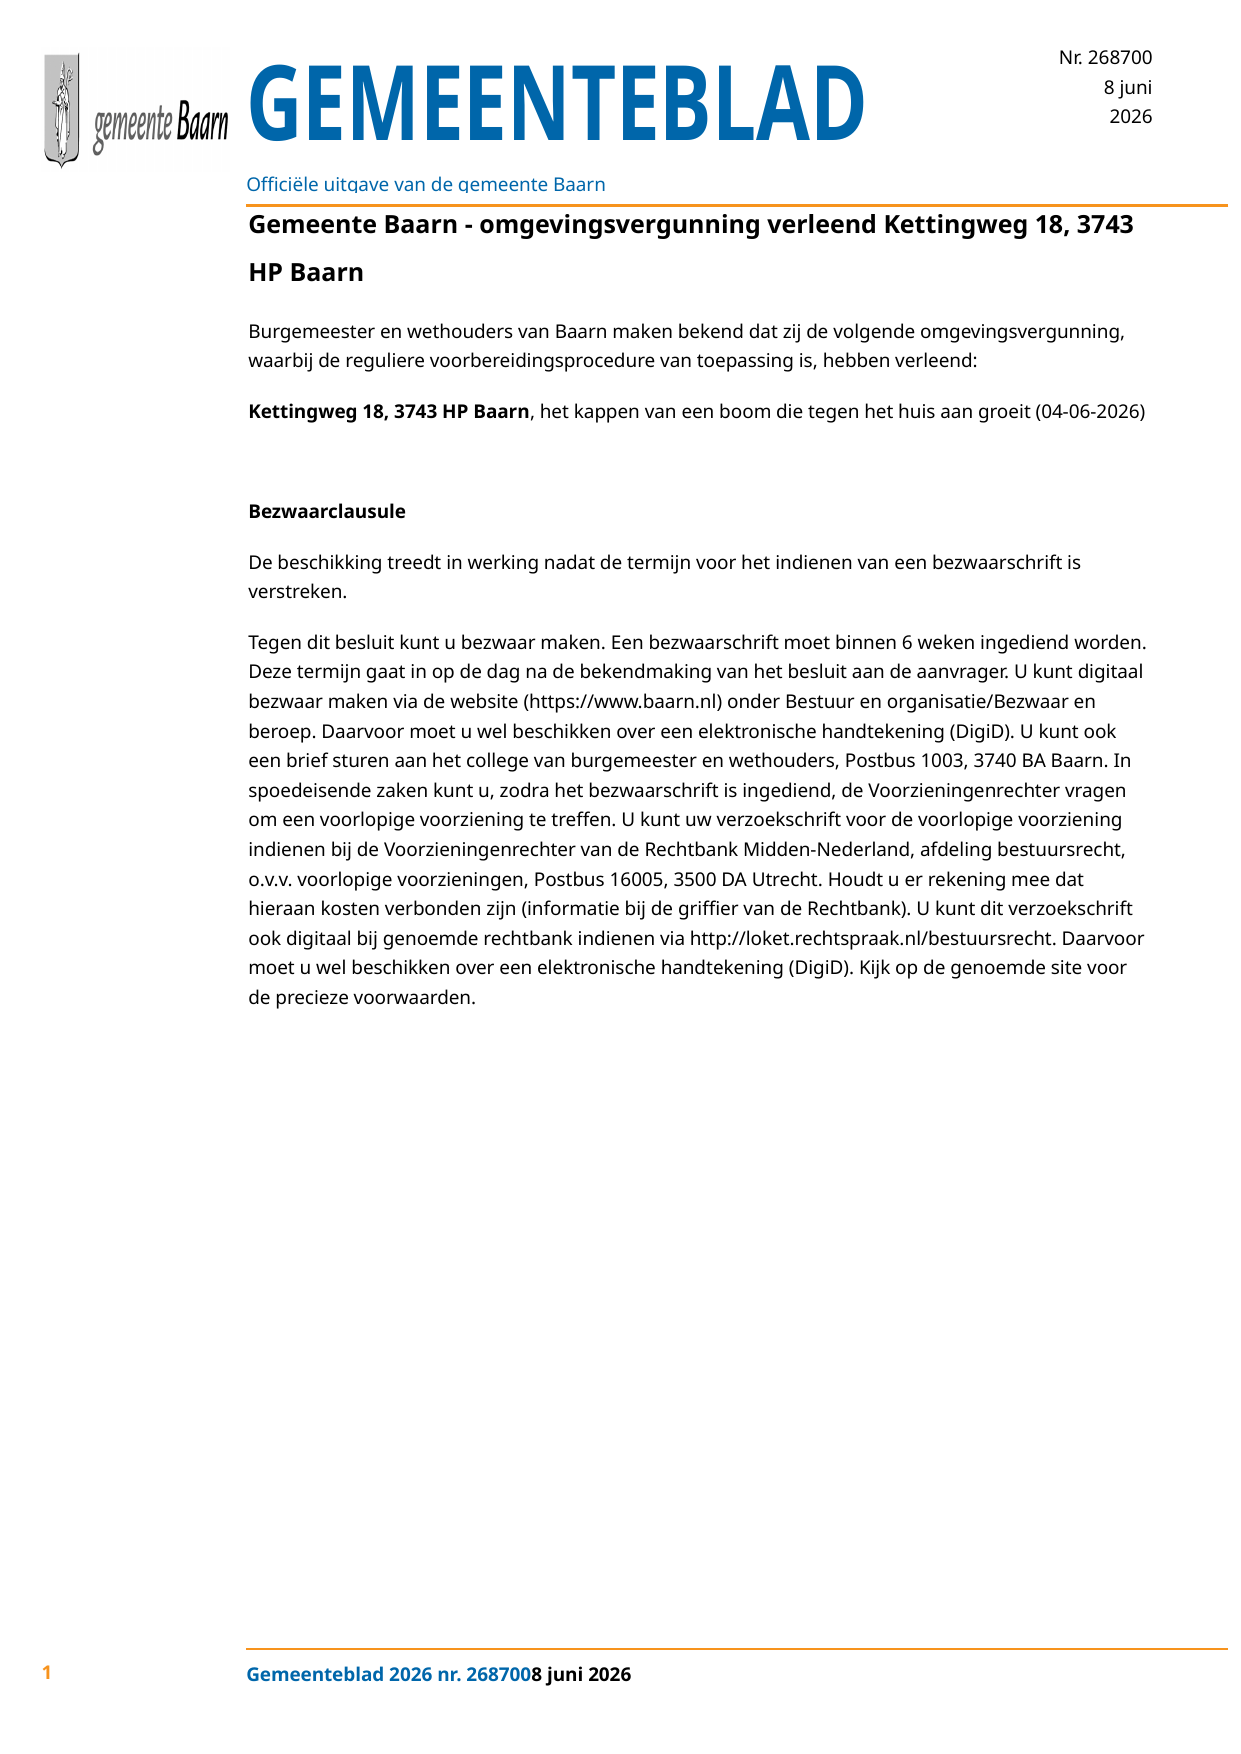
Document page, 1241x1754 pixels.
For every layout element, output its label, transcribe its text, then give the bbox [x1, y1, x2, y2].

text Tegen dit besluit kunt u bezwaar maken. Een bezwaarschrift moet binnen 6 weken ingediend worden. Deze termijn gaat in op de dag na de bekendmaking van het besluit aan de aanvrager. U kunt digitaal bezwaar maken via de website (https://www.baarn.nl) onder Bestuur en organisatie/Bezwaar en beroep. Daarvoor moet u wel beschikken over een elektronische handtekening (DigiD). U kunt ook een brief sturen aan het college van burgemeester en wethouders, Postbus 1003, 3740 BA Baarn. In spoedeisende zaken kunt u, zodra het bezwaarschrift is ingediend, de Voorzieningenrechter vragen om een voorlopige voorziening te treffen. U kunt uw verzoekschrift voor de voorlopige voorziening indienen bij de Voorzieningenrechter van de Rechtbank Midden-Nederland, afdeling bestuursrecht, o.v.v. voorlopige voorzieningen, Postbus 16005, 3500 DA Utrecht. Houdt u er rekening mee dat hieraan kosten verbonden zijn (informatie bij de griffier van de Rechtbank). U kunt dit verzoekschrift ook digitaal bij genoemde rechtbank indienen via http://loket.rechtspraak.nl/bestuursrecht. Daarvoor moet u wel beschikken over een elektronische handtekening (DigiD). Kijk op de genoemde site voor de precieze voorwaarden. [248, 629, 1152, 1010]
text Gemeente Baarn - omgevingsvergunning verleend Kettingweg 18, 3743 HP Baarn [248, 207, 1152, 288]
text Burgemeester en wethouders van Baarn maken bekend dat zij de volgende omgevingsvergunning, waarbij de reguliere voorbereidingsprocedure van toepassing is, hebben verleend: [248, 318, 1152, 373]
text Kettingweg 18, 3743 HP Baarn, het kappen van een boom die tegen het huis aan groeit (04-06-2026) [248, 398, 1152, 424]
picture [41, 47, 231, 172]
text De beschikking treedt in werking nadat de termijn voor het indienen van een bezwaarschrift is verstreken. [248, 549, 1152, 604]
text Bezwaarclausule [248, 499, 1152, 524]
